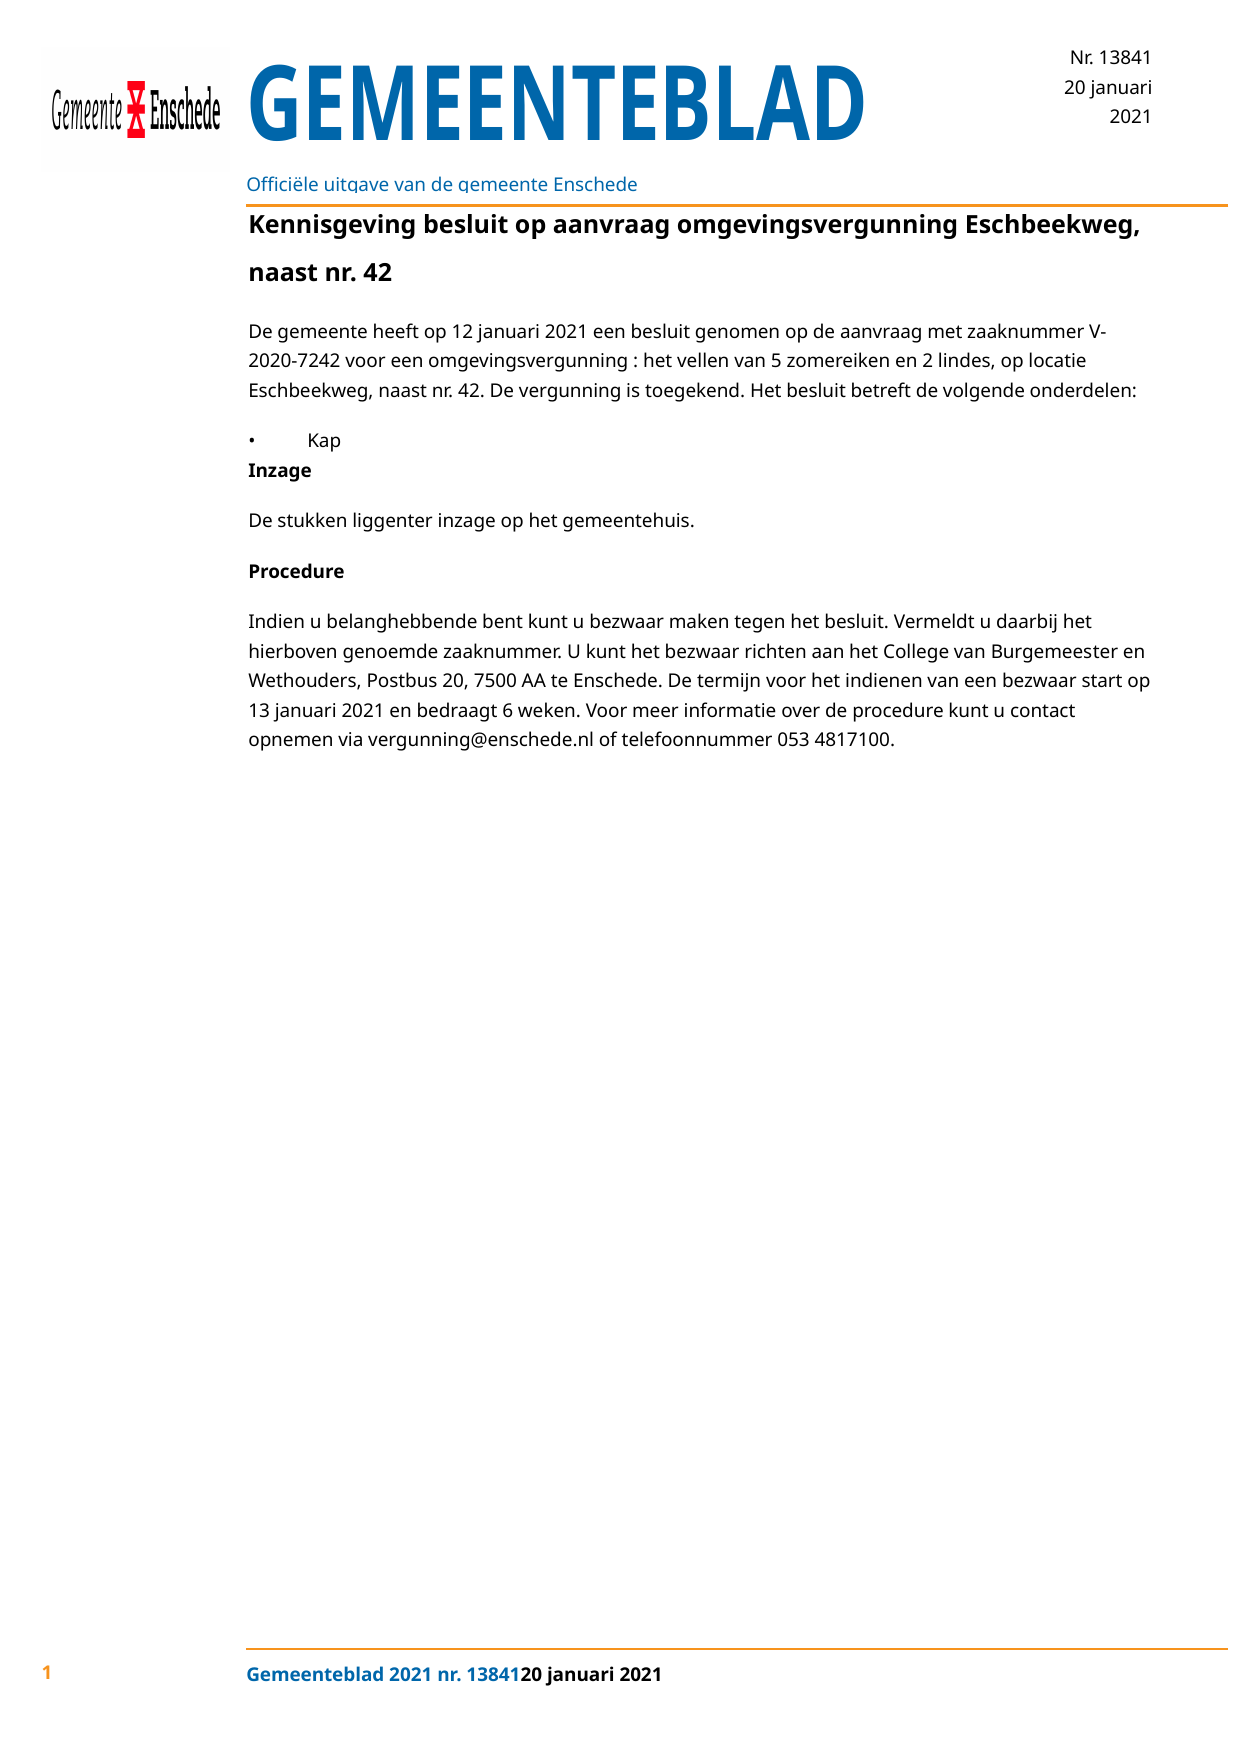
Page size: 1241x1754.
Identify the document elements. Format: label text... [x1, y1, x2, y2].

text De stukken liggenter inzage op het gemeentehuis. [248, 507, 1152, 533]
picture [41, 47, 231, 172]
text De gemeente heeft op 12 januari 2021 een besluit genomen op de aanvraag met zaaknummer V-2020-7242 voor een omgevingsvergunning : het vellen van 5 zomereiken en 2 lindes, op locatie Eschbeekweg, naast nr. 42. De vergunning is toegekend. Het besluit betreft de volgende onderdelen: [248, 318, 1152, 403]
list Kap [248, 427, 1152, 453]
text Kennisgeving besluit op aanvraag omgevingsvergunning Eschbeekweg, naast nr. 42 [248, 207, 1152, 288]
text Inzage [248, 457, 1152, 483]
text Indien u belanghebbende bent kunt u bezwaar maken tegen het besluit. Vermeldt u daarbij het hierboven genoemde zaaknummer. U kunt het bezwaar richten aan het College van Burgemees­ter en Wethouders, Postbus 20, 7500 AA te Enschede. De termijn voor het indienen van een bezwaar start op 13 januari 2021 en bedraagt 6 weken. Voor meer informatie over de procedure kunt u contact opnemen via vergunning@enschede.nl of telefoonnummer 053 4817100. [248, 608, 1152, 752]
text Procedure [248, 558, 1152, 584]
